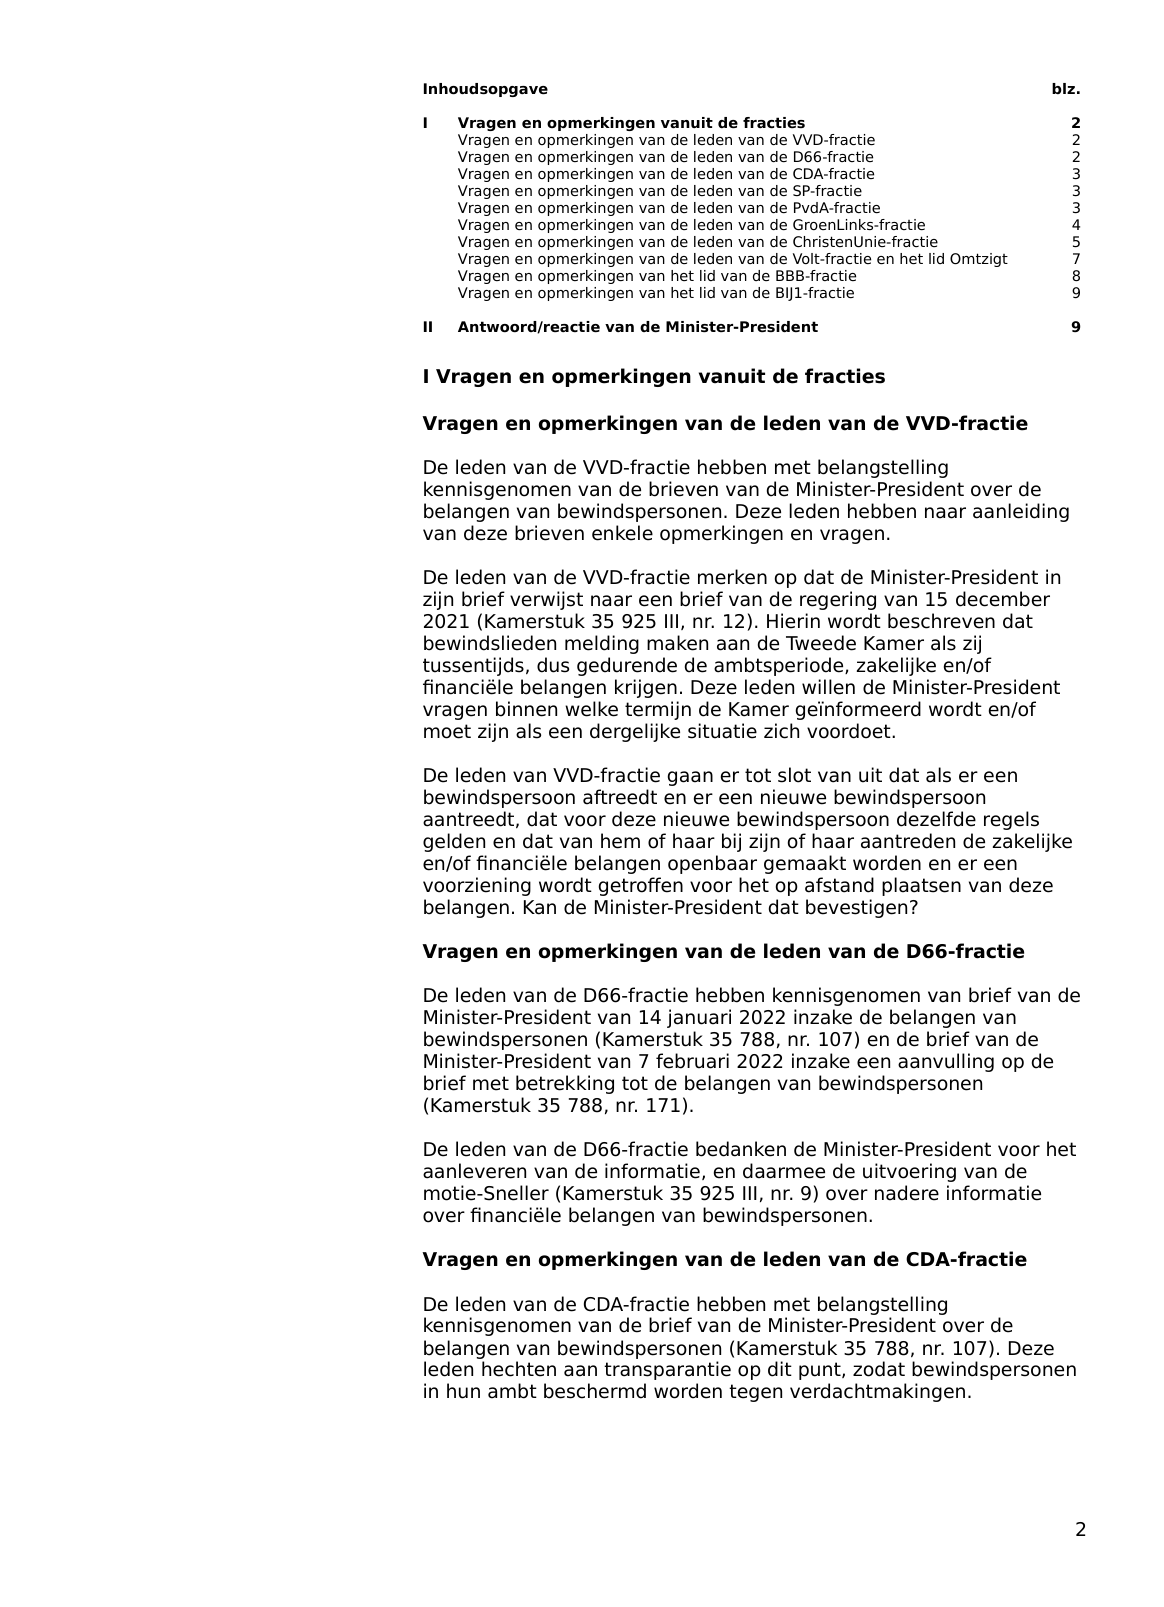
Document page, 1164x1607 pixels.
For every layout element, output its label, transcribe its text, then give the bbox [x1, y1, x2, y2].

table_cell [1028, 98, 1087, 115]
table_cell Vragen en opmerkingen van het lid van de BBB-fractie [452, 268, 1028, 285]
table_cell Vragen en opmerkingen vanuit de fracties [452, 115, 1028, 132]
table_cell Vragen en opmerkingen van het lid van de BIJ1-fractie [452, 285, 1028, 302]
table_cell Vragen en opmerkingen van de leden van de Volt-fractie en het lid Omtzigt [452, 251, 1028, 268]
table_cell 3 [1028, 200, 1087, 217]
table_cell I [422, 115, 452, 132]
subtitle Vragen en opmerkingen van de leden van de D66-fractie [422, 941, 1087, 963]
table_cell [422, 200, 452, 217]
table_cell [422, 183, 452, 200]
table_cell [422, 251, 452, 268]
table_cell 2 [1028, 132, 1087, 149]
table_cell [422, 166, 452, 183]
table_cell 2 [1028, 149, 1087, 166]
table_cell 2 [1028, 115, 1087, 132]
table_cell [422, 302, 452, 319]
table_cell [422, 234, 452, 251]
table_cell 5 [1028, 234, 1087, 251]
subtitle Vragen en opmerkingen van de leden van de VVD-fractie [422, 413, 1087, 434]
table_cell 9 [1028, 319, 1087, 336]
table_cell 7 [1028, 251, 1087, 268]
table_cell 3 [1028, 183, 1087, 200]
table_cell 3 [1028, 166, 1087, 183]
table_cell [422, 217, 452, 234]
table_cell Vragen en opmerkingen van de leden van de GroenLinks-fractie [452, 217, 1028, 234]
text De leden van de VVD-fractie merken op dat de Minister-President in zijn brief verwijst naar een brief van de regering van 15 december 2021 (Kamerstuk 35 925 III, nr. 12). Hierin wordt beschreven dat bewindslieden melding maken aan de Tweede Kamer als zij tussentijds, dus gedurende de ambtsperiode, zakelijke en/of financiële belangen krijgen. Deze leden willen de Minister-President vragen binnen welke termijn de Kamer geïnformeerd wordt en/of moet zijn als een dergelijke situatie zich voordoet. [422, 567, 1087, 743]
table_cell Vragen en opmerkingen van de leden van de PvdA-fractie [452, 200, 1028, 217]
table_cell Vragen en opmerkingen van de leden van de VVD-fractie [452, 132, 1028, 149]
table_cell [422, 132, 452, 149]
table_cell Vragen en opmerkingen van de leden van de D66-fractie [452, 149, 1028, 166]
table_cell Antwoord/reactie van de Minister-President [452, 319, 1028, 336]
table_cell [452, 302, 1028, 319]
subtitle Vragen en opmerkingen van de leden van de CDA-fractie [422, 1249, 1087, 1271]
table_header blz. [1028, 81, 1087, 98]
subtitle I Vragen en opmerkingen vanuit de fracties [422, 366, 1087, 388]
text De leden van de D66-fractie bedanken de Minister-President voor het aanleveren van de informatie, en daarmee de uitvoering van de motie-Sneller (Kamerstuk 35 925 III, nr. 9) over nadere informatie over financiële belangen van bewindspersonen. [422, 1139, 1087, 1227]
table_cell [452, 98, 1028, 115]
text De leden van de D66-fractie hebben kennisgenomen van brief van de Minister-President van 14 januari 2022 inzake de belangen van bewindspersonen (Kamerstuk 35 788, nr. 107) en de brief van de Minister-President van 7 februari 2022 inzake een aanvulling op de brief met betrekking tot de belangen van bewindspersonen (Kamerstuk 35 788, nr. 171). [422, 985, 1087, 1117]
text De leden van de VVD-fractie hebben met belangstelling kennisgenomen van de brieven van de Minister-President over de belangen van bewindspersonen. Deze leden hebben naar aanleiding van deze brieven enkele opmerkingen en vragen. [422, 457, 1087, 545]
text De leden van de CDA-fractie hebben met belangstelling kennisgenomen van de brief van de Minister-President over de belangen van bewindspersonen (Kamerstuk 35 788, nr. 107). Deze leden hechten aan transparantie op dit punt, zodat bewindspersonen in hun ambt beschermd worden tegen verdachtmakingen. [422, 1293, 1087, 1403]
table_header Inhoudsopgave [422, 81, 1028, 98]
text De leden van VVD-fractie gaan er tot slot van uit dat als er een bewindspersoon aftreedt en er een nieuwe bewindspersoon aantreedt, dat voor deze nieuwe bewindspersoon dezelfde regels gelden en dat van hem of haar bij zijn of haar aantreden de zakelijke en/of financiële belangen openbaar gemaakt worden en er een voorziening wordt getroffen voor het op afstand plaatsen van deze belangen. Kan de Minister-President dat bevestigen? [422, 765, 1087, 919]
table_cell [422, 285, 452, 302]
table_cell [422, 149, 452, 166]
table_cell Vragen en opmerkingen van de leden van de SP-fractie [452, 183, 1028, 200]
table_cell 9 [1028, 285, 1087, 302]
table_cell [422, 268, 452, 285]
table_cell Vragen en opmerkingen van de leden van de ChristenUnie-fractie [452, 234, 1028, 251]
table_cell 8 [1028, 268, 1087, 285]
table_cell II [422, 319, 452, 336]
table_cell [422, 98, 452, 115]
table_cell [1028, 302, 1087, 319]
table_cell 4 [1028, 217, 1087, 234]
table_cell Vragen en opmerkingen van de leden van de CDA-fractie [452, 166, 1028, 183]
